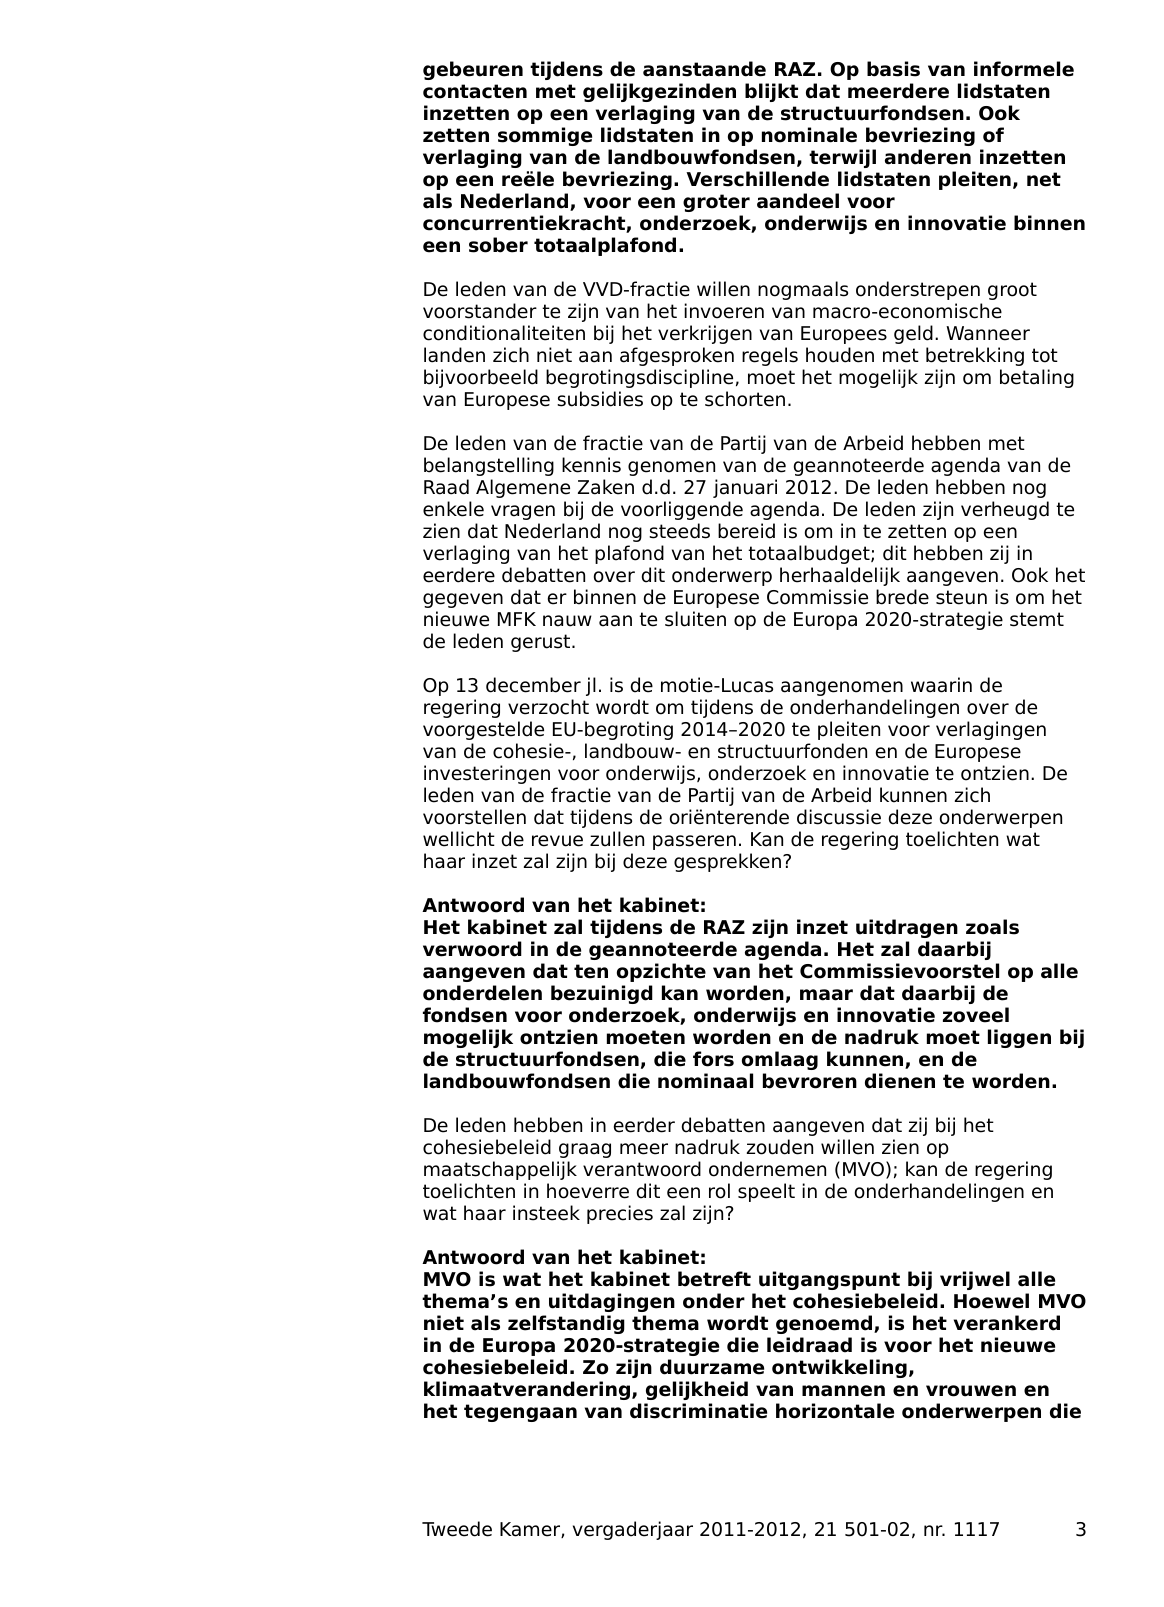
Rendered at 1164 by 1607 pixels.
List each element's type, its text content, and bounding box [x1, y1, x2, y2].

text gebeuren tijdens de aanstaande RAZ. Op basis van informele contacten met gelijkgezinden blijkt dat meerdere lidstaten inzetten op een verlaging van de structuurfondsen. Ook zetten sommige lidstaten in op nominale bevriezing of verlaging van de landbouwfondsen, terwijl anderen inzetten op een reële bevriezing. Verschillende lidstaten pleiten, net als Nederland, voor een groter aandeel voor concurrentiekracht, onderzoek, onderwijs en innovatie binnen een sober totaalplafond. [422, 59, 1087, 257]
text MVO is wat het kabinet betreft uitgangspunt bij vrijwel alle thema’s en uitdagingen onder het cohesiebeleid. Hoewel MVO niet als zelfstandig thema wordt genoemd, is het verankerd in de Europa 2020-strategie die leidraad is voor het nieuwe cohesiebeleid. Zo zijn duurzame ontwikkeling, klimaatverandering, gelijkheid van mannen en vrouwen en het tegengaan van discriminatie horizontale onderwerpen die [422, 1269, 1087, 1423]
text Antwoord van het kabinet: [422, 895, 1087, 917]
text Het kabinet zal tijdens de RAZ zijn inzet uitdragen zoals verwoord in de geannoteerde agenda. Het zal daarbij aangeven dat ten opzichte van het Commissievoorstel op alle onderdelen bezuinigd kan worden, maar dat daarbij de fondsen voor onderzoek, onderwijs en innovatie zoveel mogelijk ontzien moeten worden en de nadruk moet liggen bij de structuurfondsen, die fors omlaag kunnen, en de landbouwfondsen die nominaal bevroren dienen te worden. [422, 917, 1087, 1093]
text Op 13 december jl. is de motie-Lucas aangenomen waarin de regering verzocht wordt om tijdens de onderhandelingen over de voorgestelde EU-begroting 2014–2020 te pleiten voor verlagingen van de cohesie-, landbouw- en structuurfonden en de Europese investeringen voor onderwijs, onderzoek en innovatie te ontzien. De leden van de fractie van de Partij van de Arbeid kunnen zich voorstellen dat tijdens de oriënterende discussie deze onderwerpen wellicht de revue zullen passeren. Kan de regering toelichten wat haar inzet zal zijn bij deze gesprekken? [422, 675, 1087, 873]
text Antwoord van het kabinet: [422, 1247, 1087, 1269]
text De leden van de fractie van de Partij van de Arbeid hebben met belangstelling kennis genomen van de geannoteerde agenda van de Raad Algemene Zaken d.d. 27 januari 2012. De leden hebben nog enkele vragen bij de voorliggende agenda. De leden zijn verheugd te zien dat Nederland nog steeds bereid is om in te zetten op een verlaging van het plafond van het totaalbudget; dit hebben zij in eerdere debatten over dit onderwerp herhaaldelijk aangeven. Ook het gegeven dat er binnen de Europese Commissie brede steun is om het nieuwe MFK nauw aan te sluiten op de Europa 2020-strategie stemt de leden gerust. [422, 433, 1087, 653]
text De leden hebben in eerder debatten aangeven dat zij bij het cohesiebeleid graag meer nadruk zouden willen zien op maatschappelijk verantwoord ondernemen (MVO); kan de regering toelichten in hoeverre dit een rol speelt in de onderhandelingen en wat haar insteek precies zal zijn? [422, 1115, 1087, 1225]
text De leden van de VVD-fractie willen nogmaals onderstrepen groot voorstander te zijn van het invoeren van macro-economische conditionaliteiten bij het verkrijgen van Europees geld. Wanneer landen zich niet aan afgesproken regels houden met betrekking tot bijvoorbeeld begrotingsdiscipline, moet het mogelijk zijn om betaling van Europese subsidies op te schorten. [422, 279, 1087, 411]
